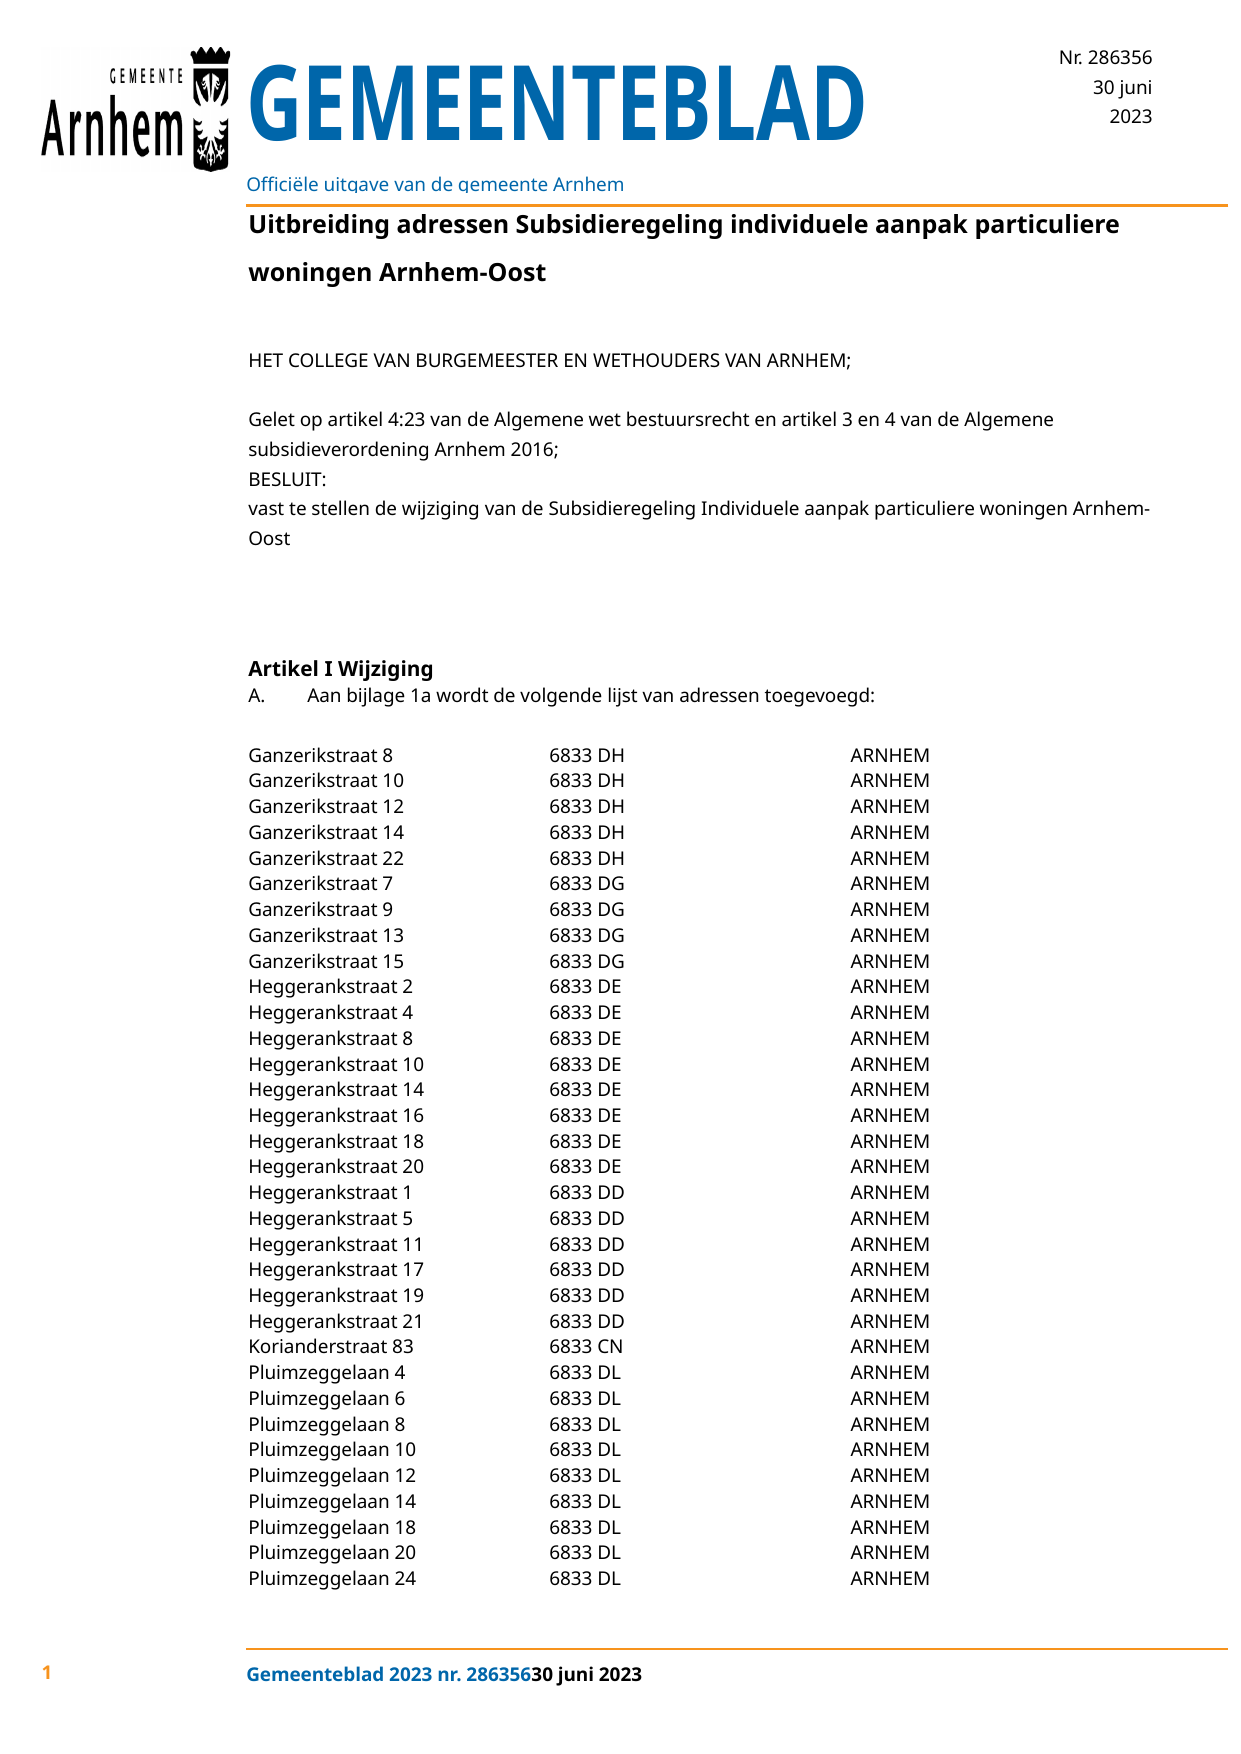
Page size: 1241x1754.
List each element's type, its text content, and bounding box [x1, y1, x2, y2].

table_cell Ganzerikstraat 13 [248, 922, 549, 948]
table_cell ARNHEM [850, 794, 1152, 819]
table_cell ARNHEM [850, 1051, 1152, 1076]
table_cell 6833 DL [549, 1488, 850, 1514]
table_cell 6833 DL [549, 1565, 850, 1591]
table_cell 6833 DD [549, 1179, 850, 1205]
table_cell 6833 DE [549, 999, 850, 1025]
table_cell Ganzerikstraat 10 [248, 768, 549, 793]
table_cell ARNHEM [850, 1154, 1152, 1179]
table_cell Korianderstraat 83 [248, 1334, 549, 1359]
table_cell Heggerankstraat 1 [248, 1179, 549, 1205]
table_cell 6833 DE [549, 1102, 850, 1128]
table_cell 6833 DL [549, 1540, 850, 1565]
table_cell 6833 DL [549, 1463, 850, 1488]
table_cell Ganzerikstraat 22 [248, 845, 549, 871]
list Aan bijlage 1a wordt de volgende lijst van adressen toegevoegd: [248, 683, 1152, 708]
table_cell Pluimzeggelaan 20 [248, 1540, 549, 1565]
table_cell Ganzerikstraat 9 [248, 896, 549, 922]
table_cell ARNHEM [850, 1231, 1152, 1257]
table_cell ARNHEM [850, 871, 1152, 896]
picture [41, 47, 231, 172]
table_cell Heggerankstraat 10 [248, 1051, 549, 1076]
table_cell 6833 DE [549, 1154, 850, 1179]
table_cell ARNHEM [850, 1411, 1152, 1437]
table_header Ganzerikstraat 8 [248, 742, 549, 768]
table_cell Pluimzeggelaan 24 [248, 1565, 549, 1591]
table_cell Pluimzeggelaan 12 [248, 1463, 549, 1488]
table_cell 6833 DL [549, 1411, 850, 1437]
table_cell Heggerankstraat 21 [248, 1308, 549, 1334]
table_cell ARNHEM [850, 896, 1152, 922]
table_cell ARNHEM [850, 922, 1152, 948]
table_cell Pluimzeggelaan 14 [248, 1488, 549, 1514]
table_cell ARNHEM [850, 1540, 1152, 1565]
table_cell ARNHEM [850, 1205, 1152, 1231]
table_cell 6833 DL [549, 1514, 850, 1539]
table_cell ARNHEM [850, 1514, 1152, 1539]
table_cell Heggerankstraat 18 [248, 1128, 549, 1154]
table_cell 6833 DD [549, 1282, 850, 1308]
table_cell 6833 DE [549, 1051, 850, 1076]
table_cell 6833 DG [549, 896, 850, 922]
table_cell ARNHEM [850, 1308, 1152, 1334]
text Artikel I Wijziging [248, 654, 1152, 683]
table_cell ARNHEM [850, 1179, 1152, 1205]
table_cell ARNHEM [850, 1488, 1152, 1514]
text vast te stellen de wijziging van de Subsidieregeling Individuele aanpak particuliere woningen Arnhem-Oost [248, 495, 1152, 551]
table_cell 6833 DE [549, 1025, 850, 1051]
table_cell 6833 DH [549, 794, 850, 819]
table_cell Heggerankstraat 8 [248, 1025, 549, 1051]
table_cell Pluimzeggelaan 10 [248, 1437, 549, 1462]
table_cell 6833 DD [549, 1308, 850, 1334]
table_cell 6833 DG [549, 871, 850, 896]
table_cell 6833 DL [549, 1437, 850, 1462]
table_cell ARNHEM [850, 819, 1152, 845]
table_cell 6833 DL [549, 1385, 850, 1411]
table_cell ARNHEM [850, 948, 1152, 973]
table_cell ARNHEM [850, 1360, 1152, 1385]
table_cell Heggerankstraat 17 [248, 1257, 549, 1282]
table_cell Heggerankstraat 19 [248, 1282, 549, 1308]
table_cell Pluimzeggelaan 6 [248, 1385, 549, 1411]
table_cell ARNHEM [850, 1076, 1152, 1102]
table_cell 6833 DG [549, 922, 850, 948]
table_cell 6833 DH [549, 819, 850, 845]
table_cell ARNHEM [850, 1282, 1152, 1308]
table_cell 6833 DD [549, 1205, 850, 1231]
table_cell Pluimzeggelaan 4 [248, 1360, 549, 1385]
table_cell Pluimzeggelaan 18 [248, 1514, 549, 1539]
table_cell 6833 DH [549, 845, 850, 871]
table_cell ARNHEM [850, 999, 1152, 1025]
table_cell 6833 DG [549, 948, 850, 973]
table_cell Heggerankstraat 4 [248, 999, 549, 1025]
table_cell 6833 DH [549, 768, 850, 793]
table_cell 6833 DE [549, 1128, 850, 1154]
table_cell 6833 DE [549, 1076, 850, 1102]
text Uitbreiding adressen Subsidieregeling individuele aanpak particuliere woningen Arnhem-Oost [248, 207, 1152, 288]
table_cell 6833 DD [549, 1257, 850, 1282]
table_cell ARNHEM [850, 768, 1152, 793]
text HET COLLEGE VAN BURGEMEESTER EN WETHOUDERS VAN ARNHEM; [248, 347, 1152, 373]
table_cell ARNHEM [850, 1102, 1152, 1128]
table_cell Ganzerikstraat 7 [248, 871, 549, 896]
table_header 6833 DH [549, 742, 850, 768]
table_cell ARNHEM [850, 1025, 1152, 1051]
table_cell 6833 DE [549, 974, 850, 999]
table_cell 6833 DL [549, 1360, 850, 1385]
table_cell ARNHEM [850, 1565, 1152, 1591]
table_cell ARNHEM [850, 1437, 1152, 1462]
table_cell Heggerankstraat 14 [248, 1076, 549, 1102]
table_cell Ganzerikstraat 14 [248, 819, 549, 845]
table_cell Heggerankstraat 2 [248, 974, 549, 999]
table_cell 6833 CN [549, 1334, 850, 1359]
table_cell ARNHEM [850, 974, 1152, 999]
table_cell Ganzerikstraat 12 [248, 794, 549, 819]
table_cell Heggerankstraat 16 [248, 1102, 549, 1128]
table_cell Pluimzeggelaan 8 [248, 1411, 549, 1437]
text Gelet op artikel 4:23 van de Algemene wet bestuursrecht en artikel 3 en 4 van de Algemene subsidieverordening Arnhem 2016; [248, 407, 1152, 462]
text BESLUIT: [248, 466, 1152, 492]
table_cell Heggerankstraat 5 [248, 1205, 549, 1231]
table_cell Ganzerikstraat 15 [248, 948, 549, 973]
table_cell ARNHEM [850, 1385, 1152, 1411]
table_cell 6833 DD [549, 1231, 850, 1257]
table_cell ARNHEM [850, 845, 1152, 871]
table_header ARNHEM [850, 742, 1152, 768]
table_cell Heggerankstraat 11 [248, 1231, 549, 1257]
table_cell ARNHEM [850, 1334, 1152, 1359]
table_cell ARNHEM [850, 1463, 1152, 1488]
table_cell Heggerankstraat 20 [248, 1154, 549, 1179]
table_cell ARNHEM [850, 1257, 1152, 1282]
table_cell ARNHEM [850, 1128, 1152, 1154]
